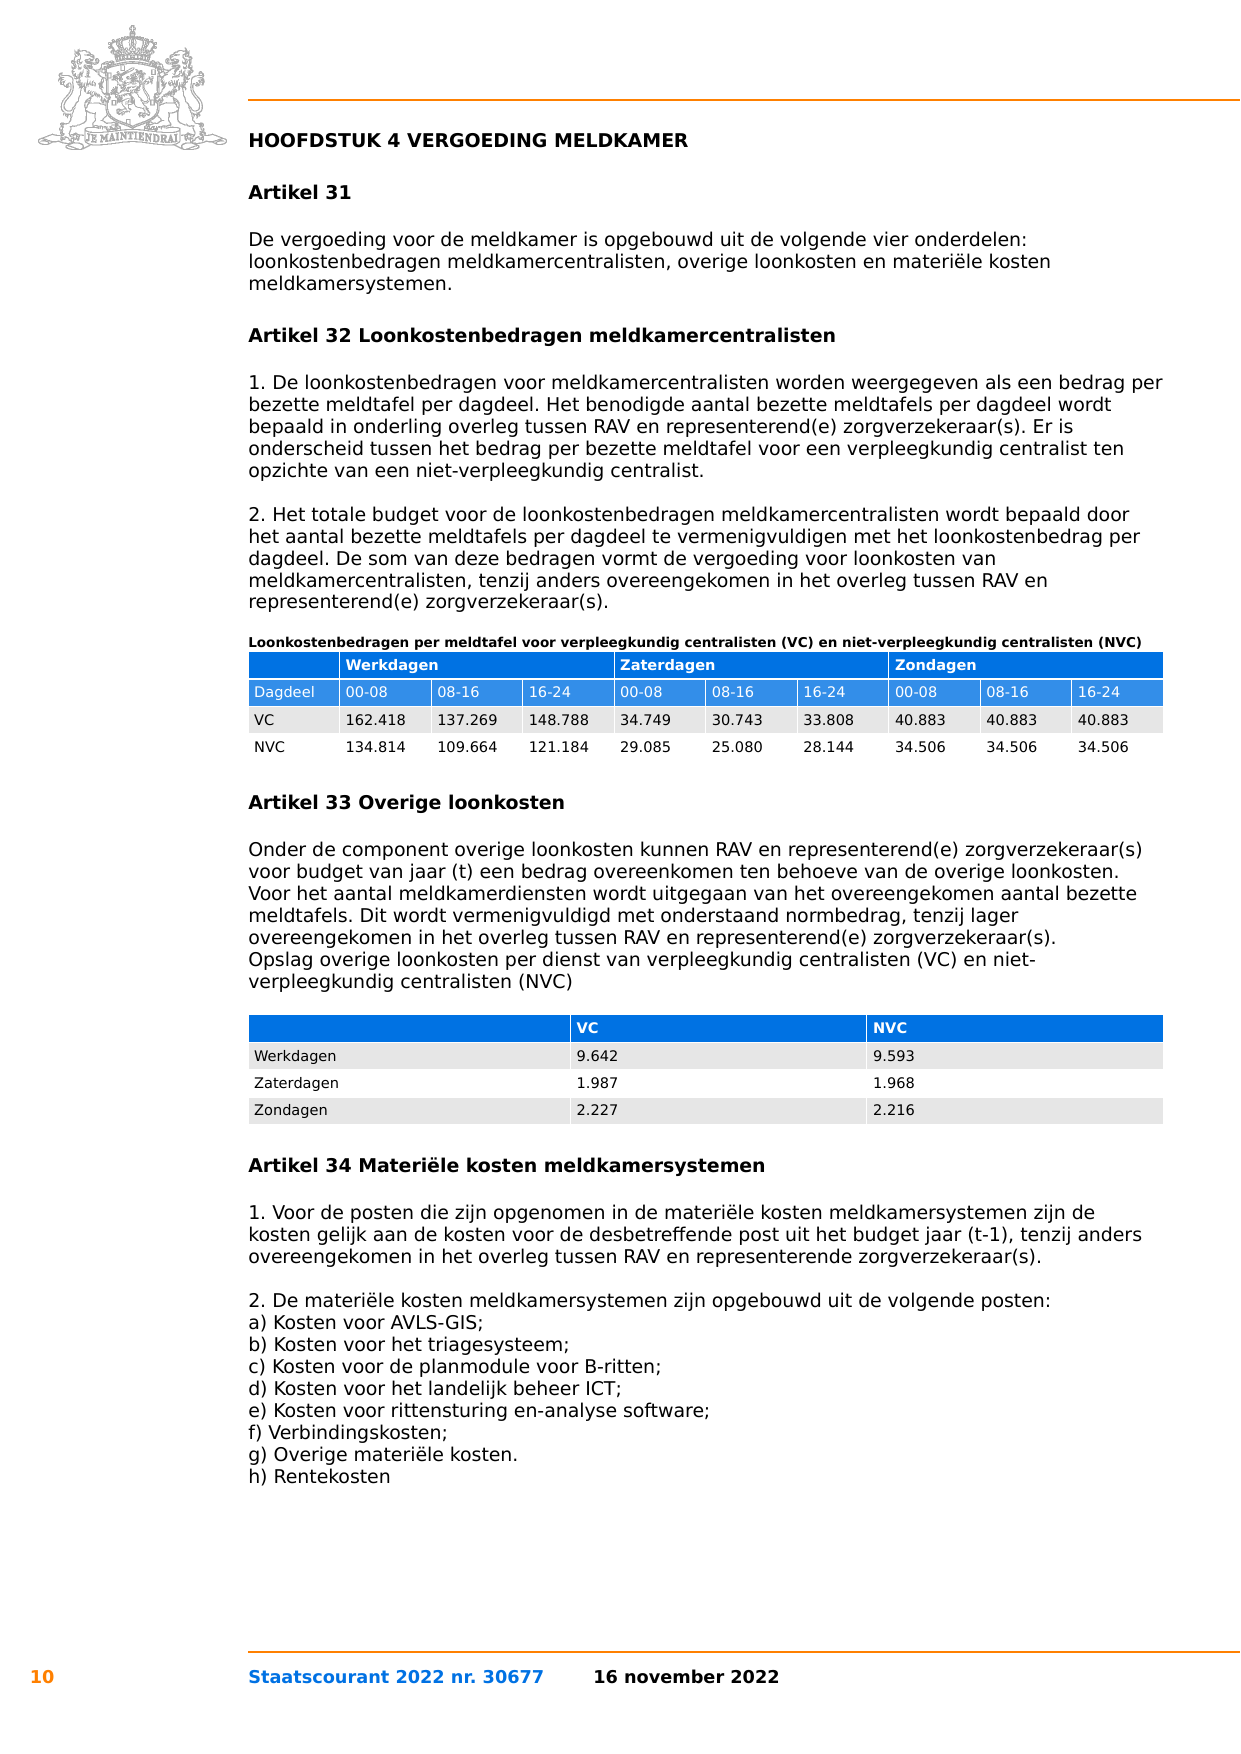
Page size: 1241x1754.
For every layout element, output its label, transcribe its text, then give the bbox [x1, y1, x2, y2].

table_cell 34.506 [981, 734, 1071, 761]
text 2. De materiële kosten meldkamersystemen zijn opgebouwd uit de volgende posten: [248, 1290, 1163, 1312]
text a) Kosten voor AVLS-GIS; [248, 1312, 1163, 1334]
table_cell 16-24 [798, 680, 888, 706]
subtitle HOOFDSTUK 4 VERGOEDING MELDKAMER [248, 130, 1163, 152]
picture [38, 25, 227, 150]
table_cell 00-08 [615, 680, 705, 706]
table_cell Zondagen [249, 1098, 570, 1124]
table_header [249, 1015, 570, 1042]
table_cell 40.883 [981, 707, 1071, 733]
table_cell Werkdagen [340, 652, 614, 678]
table_cell Zaterdagen [615, 652, 888, 678]
subtitle Artikel 34 Materiële kosten meldkamersystemen [248, 1155, 1163, 1177]
table_cell [249, 652, 339, 678]
table_cell 1.987 [571, 1070, 866, 1097]
table_cell 16-24 [1072, 680, 1163, 706]
text h) Rentekosten [248, 1466, 1163, 1488]
table_cell Zondagen [889, 652, 1163, 678]
subtitle Artikel 33 Overige loonkosten [248, 792, 1163, 814]
table_cell 109.664 [432, 734, 522, 761]
table_header Loonkostenbedragen per meldtafel voor verpleegkundig centralisten (VC) en niet-verpleegkundig centralisten (NVC) [248, 635, 1163, 651]
table_cell 2.216 [867, 1098, 1163, 1124]
table_cell 29.085 [615, 734, 705, 761]
table_cell 34.749 [615, 707, 705, 733]
table_cell 25.080 [706, 734, 797, 761]
table_cell 9.593 [867, 1043, 1163, 1069]
subtitle Artikel 32 Loonkostenbedragen meldkamercentralisten [248, 325, 1163, 347]
text De vergoeding voor de meldkamer is opgebouwd uit de volgende vier onderdelen: loonkostenbedragen meldkamercentralisten, overige loonkosten en materiële kosten meldkamersystemen. [248, 229, 1163, 295]
table_cell 40.883 [889, 707, 980, 733]
text 1. Voor de posten die zijn opgenomen in de materiële kosten meldkamersystemen zijn de kosten gelijk aan de kosten voor de desbetreffende post uit het budget jaar (t-1), tenzij anders overeengekomen in het overleg tussen RAV en representerende zorgverzekeraar(s). [248, 1202, 1163, 1268]
subtitle Artikel 31 [248, 182, 1163, 204]
table_cell 121.184 [523, 734, 614, 761]
table_cell 08-16 [432, 680, 522, 706]
text f) Verbindingskosten; [248, 1422, 1163, 1444]
table_cell Dagdeel [249, 680, 339, 706]
table_cell 28.144 [798, 734, 888, 761]
table_header VC [571, 1015, 866, 1042]
table_cell 34.506 [889, 734, 980, 761]
text e) Kosten voor rittensturing en-analyse software; [248, 1400, 1163, 1422]
table_cell Zaterdagen [249, 1070, 570, 1097]
table_cell 34.506 [1072, 734, 1163, 761]
table_cell VC [249, 707, 339, 733]
table_cell 2.227 [571, 1098, 866, 1124]
table_header NVC [867, 1015, 1163, 1042]
table_cell 148.788 [523, 707, 614, 733]
table_cell 30.743 [706, 707, 797, 733]
table_cell 00-08 [889, 680, 980, 706]
text b) Kosten voor het triagesysteem; [248, 1334, 1163, 1356]
table_cell Werkdagen [249, 1043, 570, 1069]
table_cell 08-16 [706, 680, 797, 706]
text 2. Het totale budget voor de loonkostenbedragen meldkamercentralisten wordt bepaald door het aantal bezette meldtafels per dagdeel te vermenigvuldigen met het loonkostenbedrag per dagdeel. De som van deze bedragen vormt de vergoeding voor loonkosten van meldkamercentralisten, tenzij anders overeengekomen in het overleg tussen RAV en representerend(e) zorgverzekeraar(s). [248, 503, 1163, 613]
table_cell 162.418 [340, 707, 431, 733]
table_cell NVC [249, 734, 339, 761]
table_cell 08-16 [981, 680, 1071, 706]
text c) Kosten voor de planmodule voor B-ritten; [248, 1356, 1163, 1378]
text Opslag overige loonkosten per dienst van verpleegkundig centralisten (VC) en niet-verpleegkundig centralisten (NVC) [248, 948, 1163, 992]
table_cell 1.968 [867, 1070, 1163, 1097]
text d) Kosten voor het landelijk beheer ICT; [248, 1378, 1163, 1400]
text Onder de component overige loonkosten kunnen RAV en representerend(e) zorgverzekeraar(s) voor budget van jaar (t) een bedrag overeenkomen ten behoeve van de overige loonkosten. Voor het aantal meldkamerdiensten wordt uitgegaan van het overeengekomen aantal bezette meldtafels. Dit wordt vermenigvuldigd met onderstaand normbedrag, tenzij lager overeengekomen in het overleg tussen RAV en representerend(e) zorgverzekeraar(s). [248, 839, 1163, 948]
table_cell 33.808 [798, 707, 888, 733]
text g) Overige materiële kosten. [248, 1444, 1163, 1466]
table_cell 00-08 [340, 680, 431, 706]
table_cell 16-24 [523, 680, 614, 706]
text 1. De loonkostenbedragen voor meldkamercentralisten worden weergegeven als een bedrag per bezette meldtafel per dagdeel. Het benodigde aantal bezette meldtafels per dagdeel wordt bepaald in onderling overleg tussen RAV en representerend(e) zorgverzekeraar(s). Er is onderscheid tussen het bedrag per bezette meldtafel voor een verpleegkundig centralist ten opzichte van een niet-verpleegkundig centralist. [248, 372, 1163, 482]
table_cell 134.814 [340, 734, 431, 761]
table_cell 137.269 [432, 707, 522, 733]
table_cell 9.642 [571, 1043, 866, 1069]
table_cell 40.883 [1072, 707, 1163, 733]
